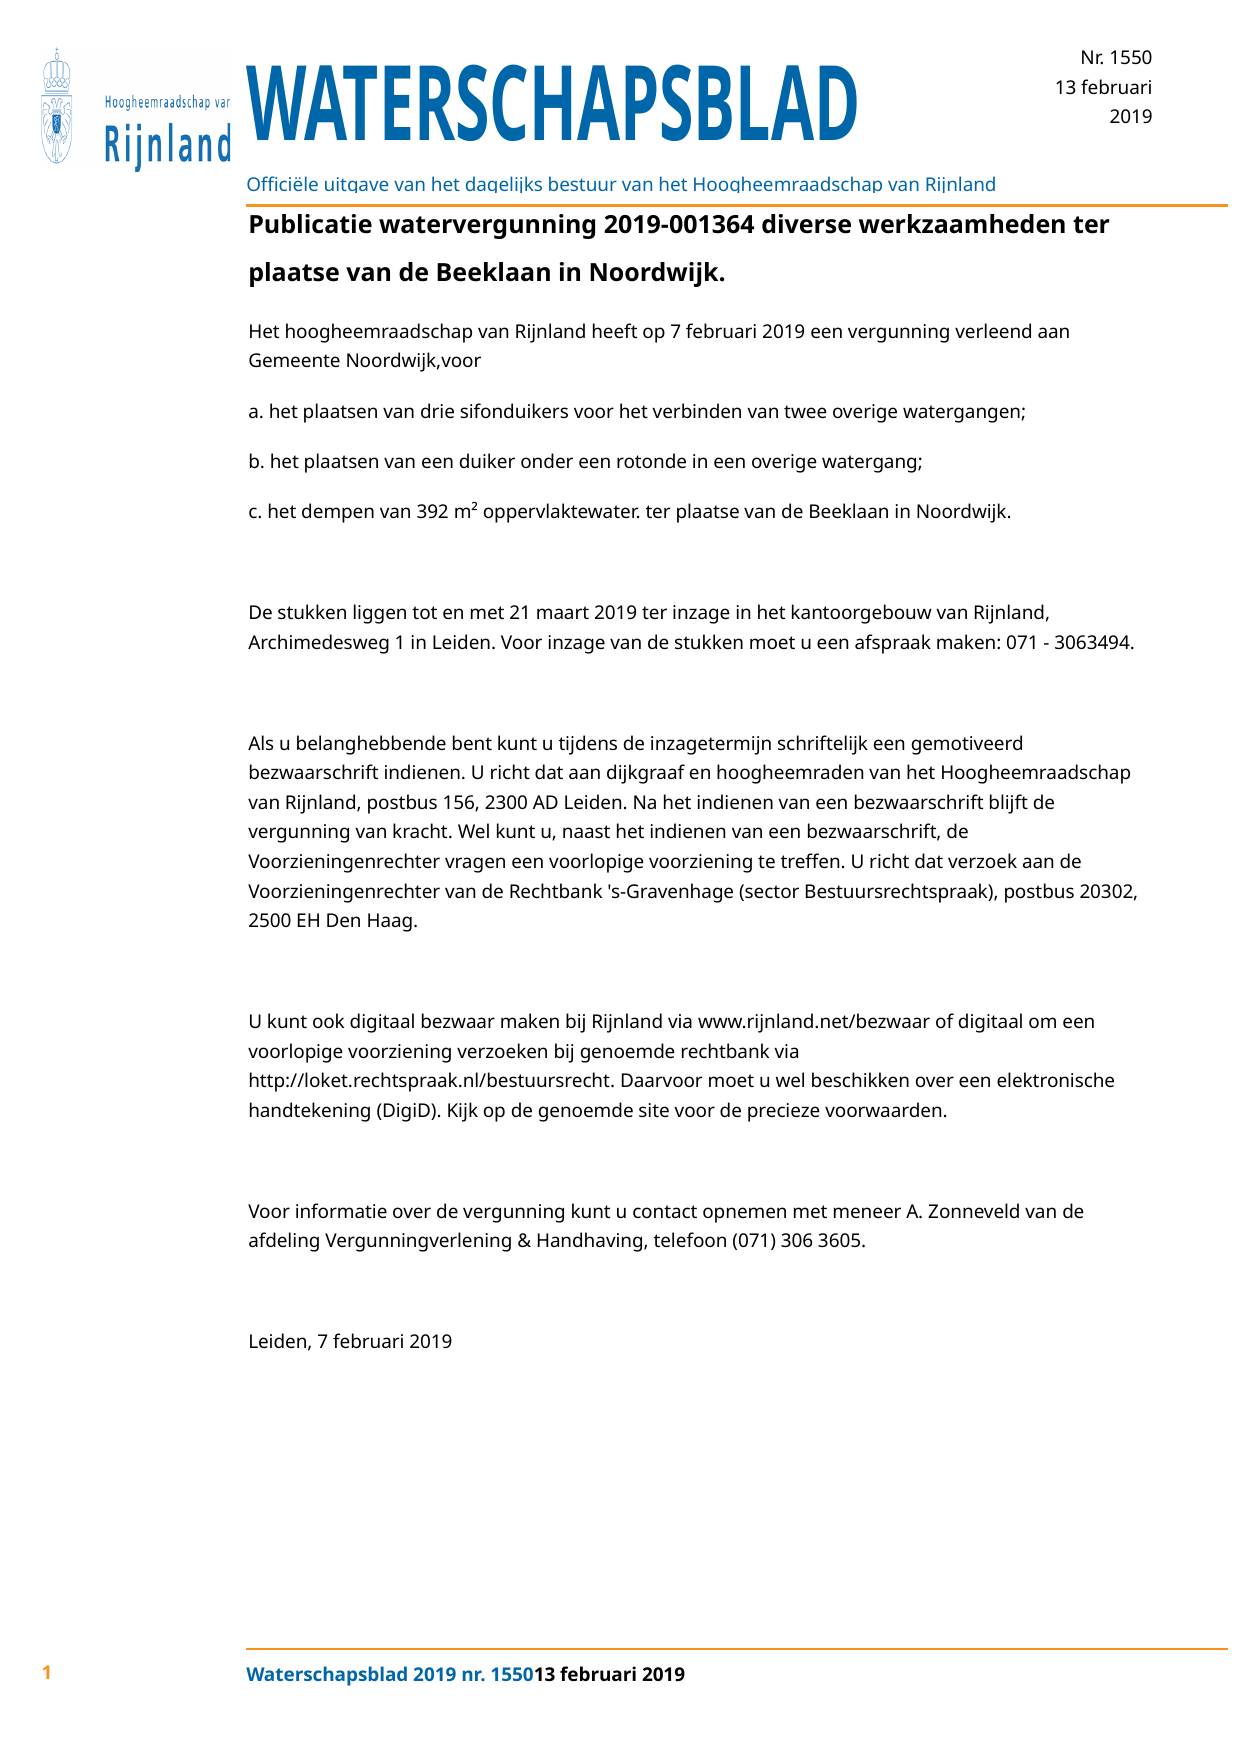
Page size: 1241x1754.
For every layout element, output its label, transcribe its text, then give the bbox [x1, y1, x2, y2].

text Publicatie watervergunning 2019-001364 diverse werkzaamheden ter plaatse van de Beeklaan in Noordwijk. [248, 207, 1152, 288]
text U kunt ook digitaal bezwaar maken bij Rijnland via www.rijnland.net/bezwaar of digitaal om een voorlopige voorziening verzoeken bij genoemde rechtbank via http://loket.rechtspraak.nl/bestuursrecht. Daarvoor moet u wel beschikken over een elektronische handtekening (DigiD). Kijk op de genoemde site voor de precieze voorwaarden. [248, 1008, 1152, 1123]
text b. het plaatsen van een duiker onder een rotonde in een overige watergang; [248, 448, 1152, 474]
text Leiden, 7 februari 2019 [248, 1328, 1152, 1354]
text a. het plaatsen van drie sifonduikers voor het verbinden van twee overige watergangen; [248, 398, 1152, 424]
text De stukken liggen tot en met 21 maart 2019 ter inzage in het kantoorgebouw van Rijnland, Archimedesweg 1 in Leiden. Voor inzage van de stukken moet u een afspraak maken: 071 - 3063494. [248, 599, 1152, 655]
text Als u belanghebbende bent kunt u tijdens de inzagetermijn schriftelijk een gemotiveerd bezwaarschrift indienen. U richt dat aan dijkgraaf en hoogheemraden van het Hoogheemraadschap van Rijnland, postbus 156, 2300 AD Leiden. Na het indienen van een bezwaarschrift blijft de vergunning van kracht. Wel kunt u, naast het indienen van een bezwaarschrift, de Voorzieningenrechter vragen een voorlopige voorziening te treffen. U richt dat verzoek aan de Voorzieningenrechter van de Rechtbank 's-Gravenhage (sector Bestuursrechtspraak), postbus 20302, 2500 EH Den Haag. [248, 730, 1152, 933]
picture [41, 47, 231, 172]
text Het hoogheemraadschap van Rijnland heeft op 7 februari 2019 een vergunning verleend aan Gemeente Noordwijk,voor [248, 318, 1152, 373]
text Voor informatie over de vergunning kunt u contact opnemen met meneer A. Zonneveld van de afdeling Vergunningverlening & Handhaving, telefoon (071) 306 3605. [248, 1198, 1152, 1253]
text c. het dempen van 392 m² oppervlaktewater. ter plaatse van de Beeklaan in Noordwijk. [248, 499, 1152, 524]
